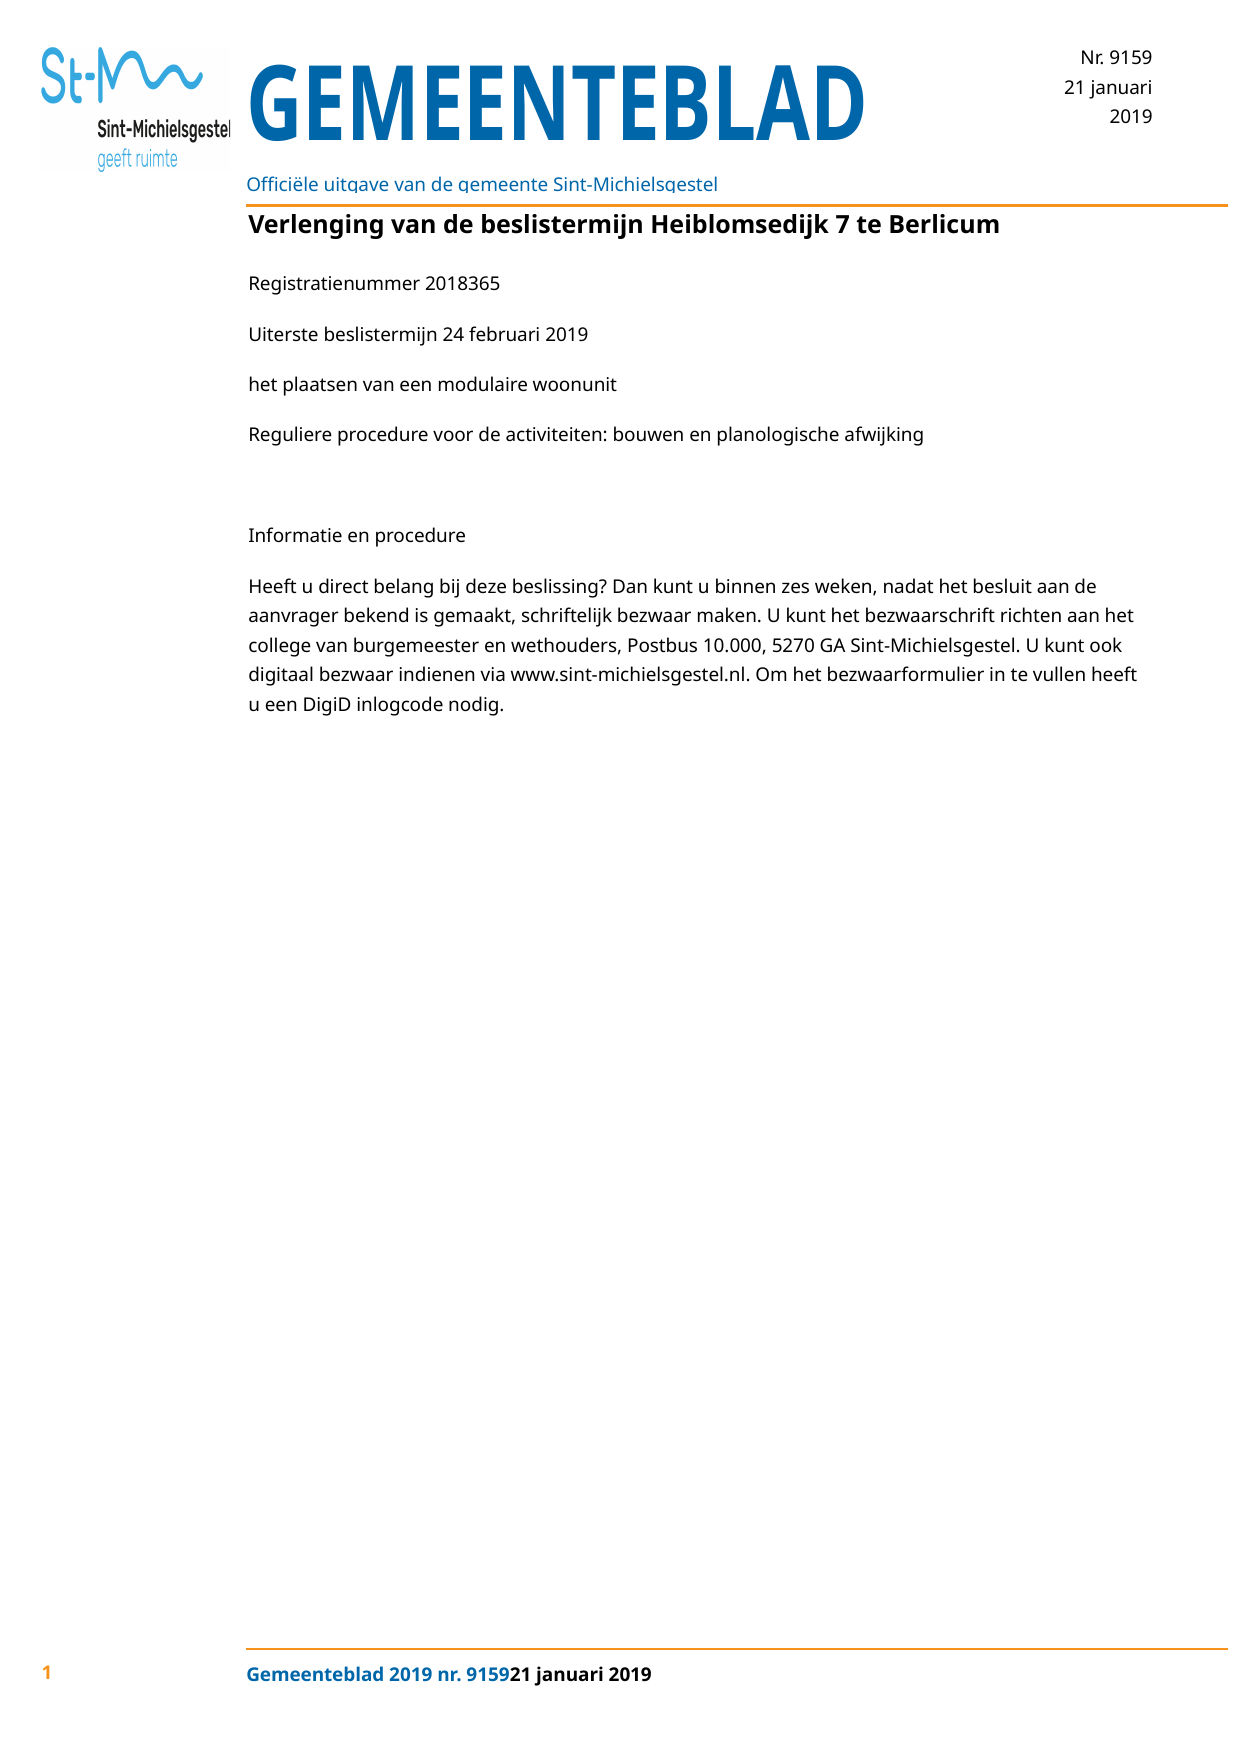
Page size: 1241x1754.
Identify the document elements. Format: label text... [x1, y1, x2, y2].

picture [41, 47, 231, 172]
text Heeft u direct belang bij deze beslissing? Dan kunt u binnen zes weken, nadat het besluit aan de aanvrager bekend is gemaakt, schriftelijk bezwaar maken. U kunt het bezwaarschrift richten aan het college van burgemeester en wethouders, Postbus 10.000, 5270 GA Sint-Michielsgestel. U kunt ook digitaal bezwaar indienen via www.sint-michielsgestel.nl. Om het bezwaarformulier in te vullen heeft u een DigiD inlogcode nodig. [248, 573, 1152, 717]
text Uiterste beslistermijn 24 februari 2019 [248, 321, 1152, 346]
text Informatie en procedure [248, 522, 1152, 548]
text Verlenging van de beslistermijn Heiblomsedijk 7 te Berlicum [248, 207, 1152, 241]
text Reguliere procedure voor de activiteiten: bouwen en planologische afwijking [248, 422, 1152, 447]
text het plaatsen van een modulaire woonunit [248, 371, 1152, 397]
text Registratienummer 2018365 [248, 270, 1152, 296]
